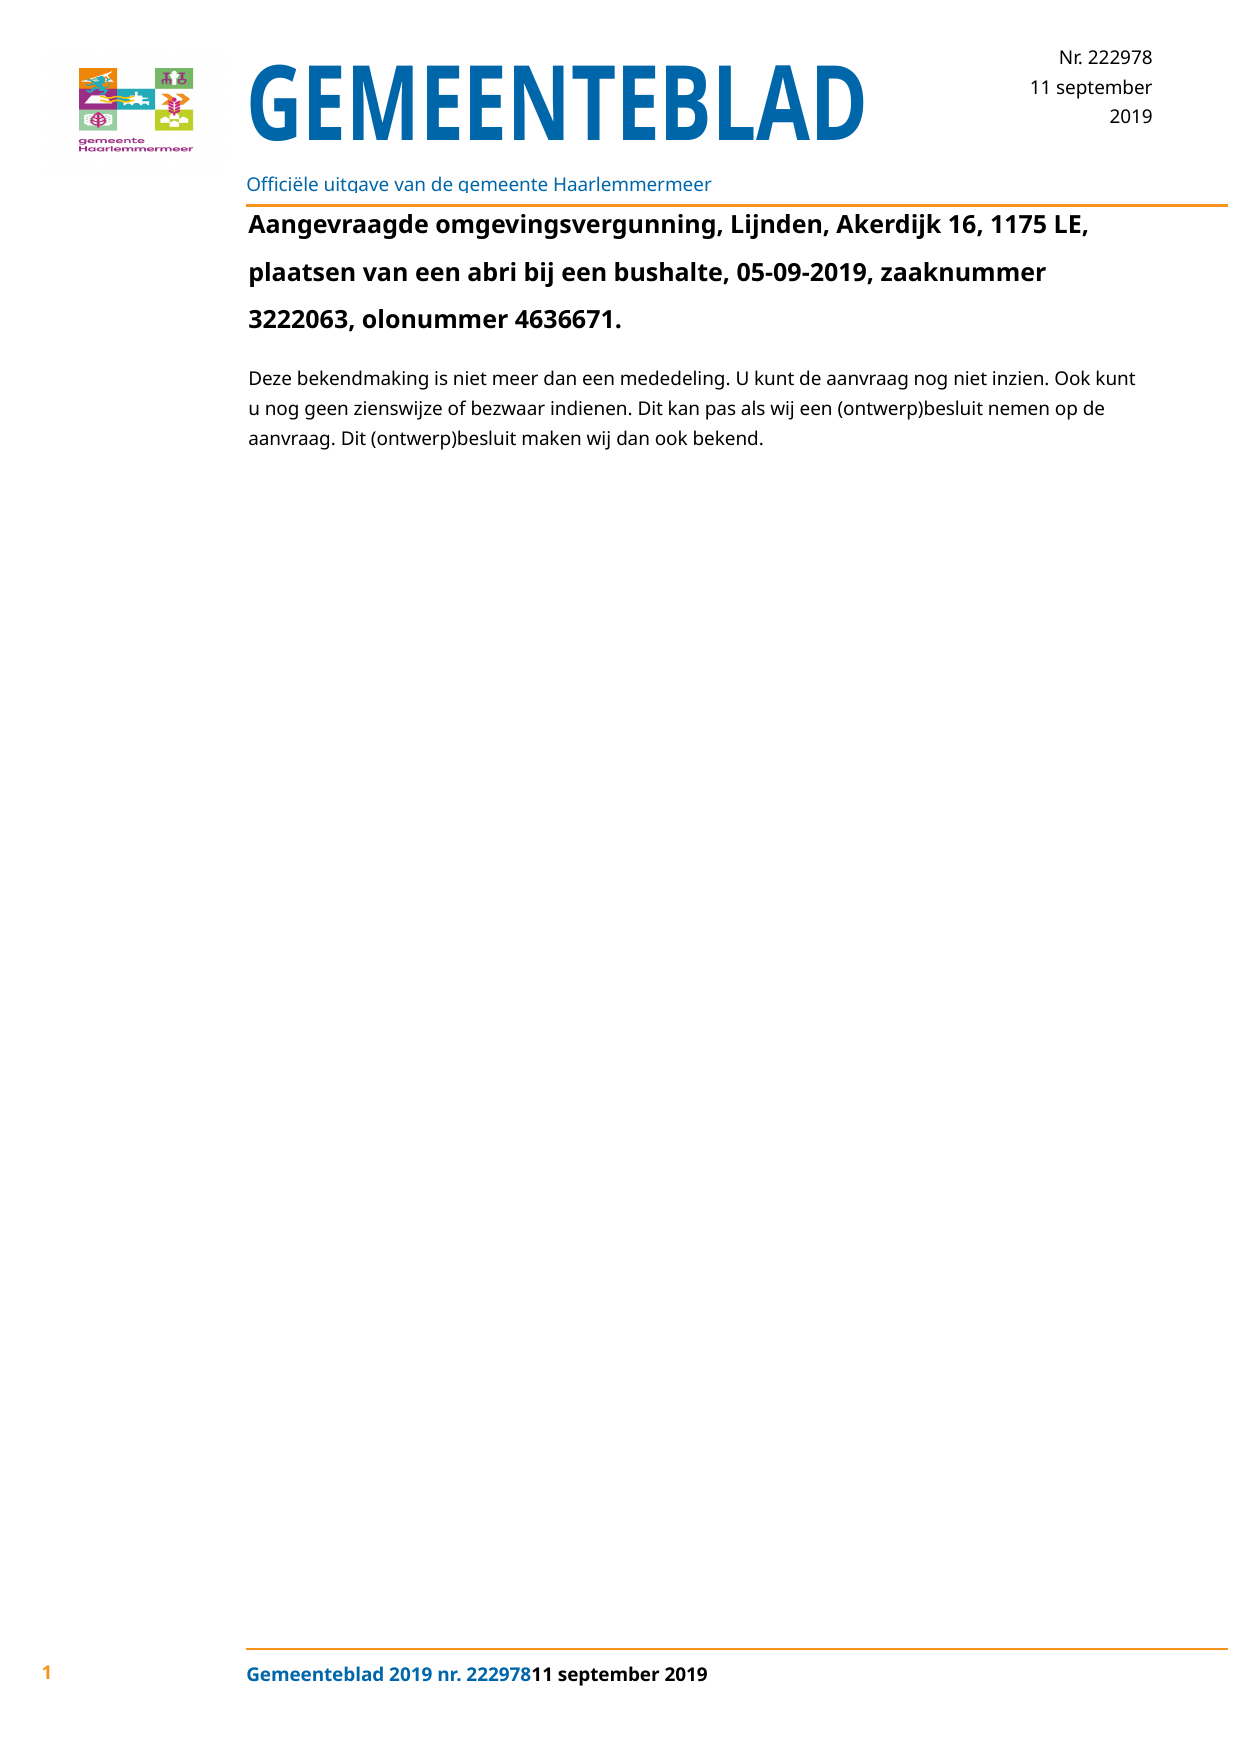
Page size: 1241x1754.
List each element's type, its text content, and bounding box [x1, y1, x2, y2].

picture [41, 47, 231, 172]
text Aangevraagde omgevingsvergunning, Lijnden, Akerdijk 16, 1175 LE, plaatsen van een abri bij een bushalte, 05-09-2019, zaaknummer 3222063, olonummer 4636671. [248, 207, 1152, 336]
text Deze bekendmaking is niet meer dan een mededeling. U kunt de aanvraag nog niet inzien. Ook kunt u nog geen zienswijze of bezwaar indienen. Dit kan pas als wij een (ontwerp)besluit nemen op de aanvraag. Dit (ontwerp)besluit maken wij dan ook bekend. [248, 366, 1152, 450]
